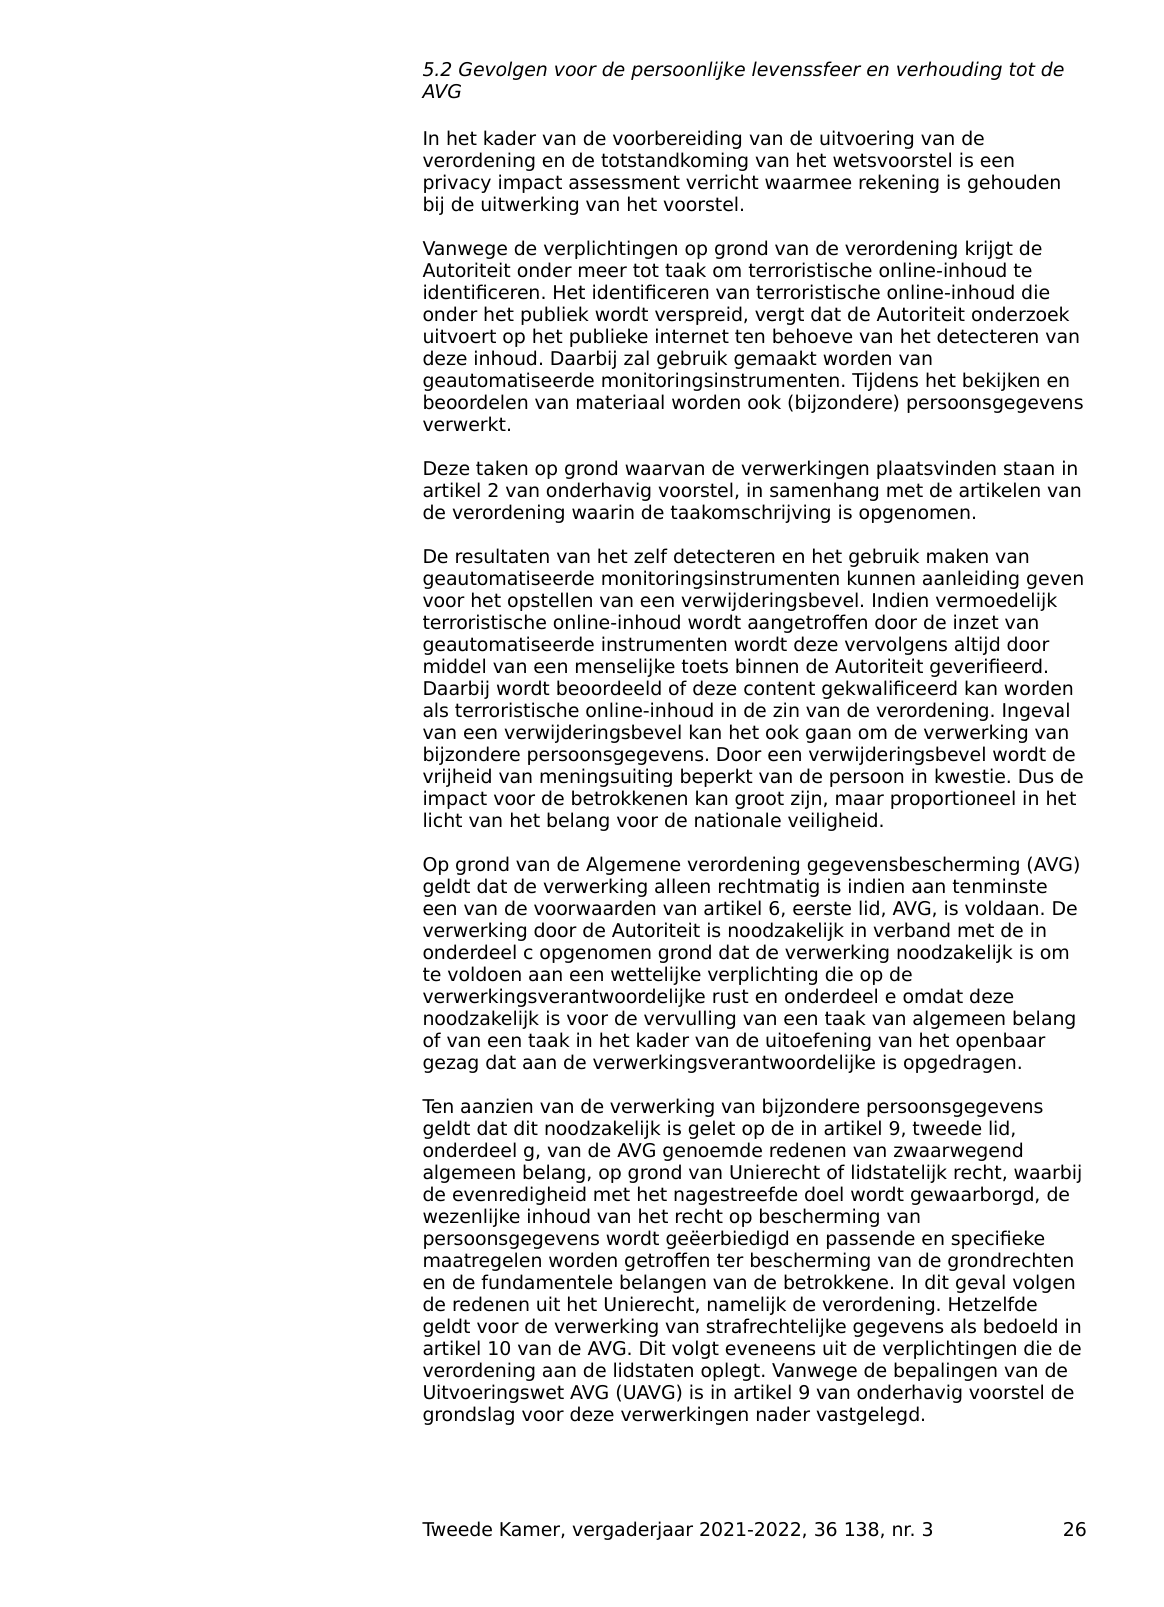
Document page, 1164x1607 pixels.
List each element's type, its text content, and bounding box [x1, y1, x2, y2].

text In het kader van de voorbereiding van de uitvoering van de verordening en de totstandkoming van het wetsvoorstel is een privacy impact assessment verricht waarmee rekening is gehouden bij de uitwerking van het voorstel. [422, 128, 1087, 216]
text Op grond van de Algemene verordening gegevensbescherming (AVG) geldt dat de verwerking alleen rechtmatig is indien aan tenminste een van de voorwaarden van artikel 6, eerste lid, AVG, is voldaan. De verwerking door de Autoriteit is noodzakelijk in verband met de in onderdeel c opgenomen grond dat de verwerking noodzakelijk is om te voldoen aan een wettelijke verplichting die op de verwerkingsverantwoordelijke rust en onderdeel e omdat deze noodzakelijk is voor de vervulling van een taak van algemeen belang of van een taak in het kader van de uitoefening van het openbaar gezag dat aan de verwerkingsverantwoordelijke is opgedragen. [422, 854, 1087, 1074]
text Ten aanzien van de verwerking van bijzondere persoonsgegevens geldt dat dit noodzakelijk is gelet op de in artikel 9, tweede lid, onderdeel g, van de AVG genoemde redenen van zwaarwegend algemeen belang, op grond van Unierecht of lidstatelijk recht, waarbij de evenredigheid met het nagestreefde doel wordt gewaarborgd, de wezenlijke inhoud van het recht op bescherming van persoonsgegevens wordt geëerbiedigd en passende en specifieke maatregelen worden getroffen ter bescherming van de grondrechten en de fundamentele belangen van de betrokkene. In dit geval volgen de redenen uit het Unierecht, namelijk de verordening. Hetzelfde geldt voor de verwerking van strafrechtelijke gegevens als bedoeld in artikel 10 van de AVG. Dit volgt eveneens uit de verplichtingen die de verordening aan de lidstaten oplegt. Vanwege de bepalingen van de Uitvoeringswet AVG (UAVG) is in artikel 9 van onderhavig voorstel de grondslag voor deze verwerkingen nader vastgelegd. [422, 1096, 1087, 1426]
text De resultaten van het zelf detecteren en het gebruik maken van geautomatiseerde monitoringsinstrumenten kunnen aanleiding geven voor het opstellen van een verwijderingsbevel. Indien vermoedelijk terroristische online-inhoud wordt aangetroffen door de inzet van geautomatiseerde instrumenten wordt deze vervolgens altijd door middel van een menselijke toets binnen de Autoriteit geverifieerd. Daarbij wordt beoordeeld of deze content gekwalificeerd kan worden als terroristische online-inhoud in de zin van de verordening. Ingeval van een verwijderingsbevel kan het ook gaan om de verwerking van bijzondere persoonsgegevens. Door een verwijderingsbevel wordt de vrijheid van meningsuiting beperkt van de persoon in kwestie. Dus de impact voor de betrokkenen kan groot zijn, maar proportioneel in het licht van het belang voor de nationale veiligheid. [422, 546, 1087, 832]
subtitle 5.2 Gevolgen voor de persoonlijke levenssfeer en verhouding tot de AVG [422, 59, 1087, 103]
text Deze taken op grond waarvan de verwerkingen plaatsvinden staan in artikel 2 van onderhavig voorstel, in samenhang met de artikelen van de verordening waarin de taakomschrijving is opgenomen. [422, 458, 1087, 524]
text Vanwege de verplichtingen op grond van de verordening krijgt de Autoriteit onder meer tot taak om terroristische online-inhoud te identificeren. Het identificeren van terroristische online-inhoud die onder het publiek wordt verspreid, vergt dat de Autoriteit onderzoek uitvoert op het publieke internet ten behoeve van het detecteren van deze inhoud. Daarbij zal gebruik gemaakt worden van geautomatiseerde monitoringsinstrumenten. Tijdens het bekijken en beoordelen van materiaal worden ook (bijzondere) persoonsgegevens verwerkt. [422, 238, 1087, 436]
